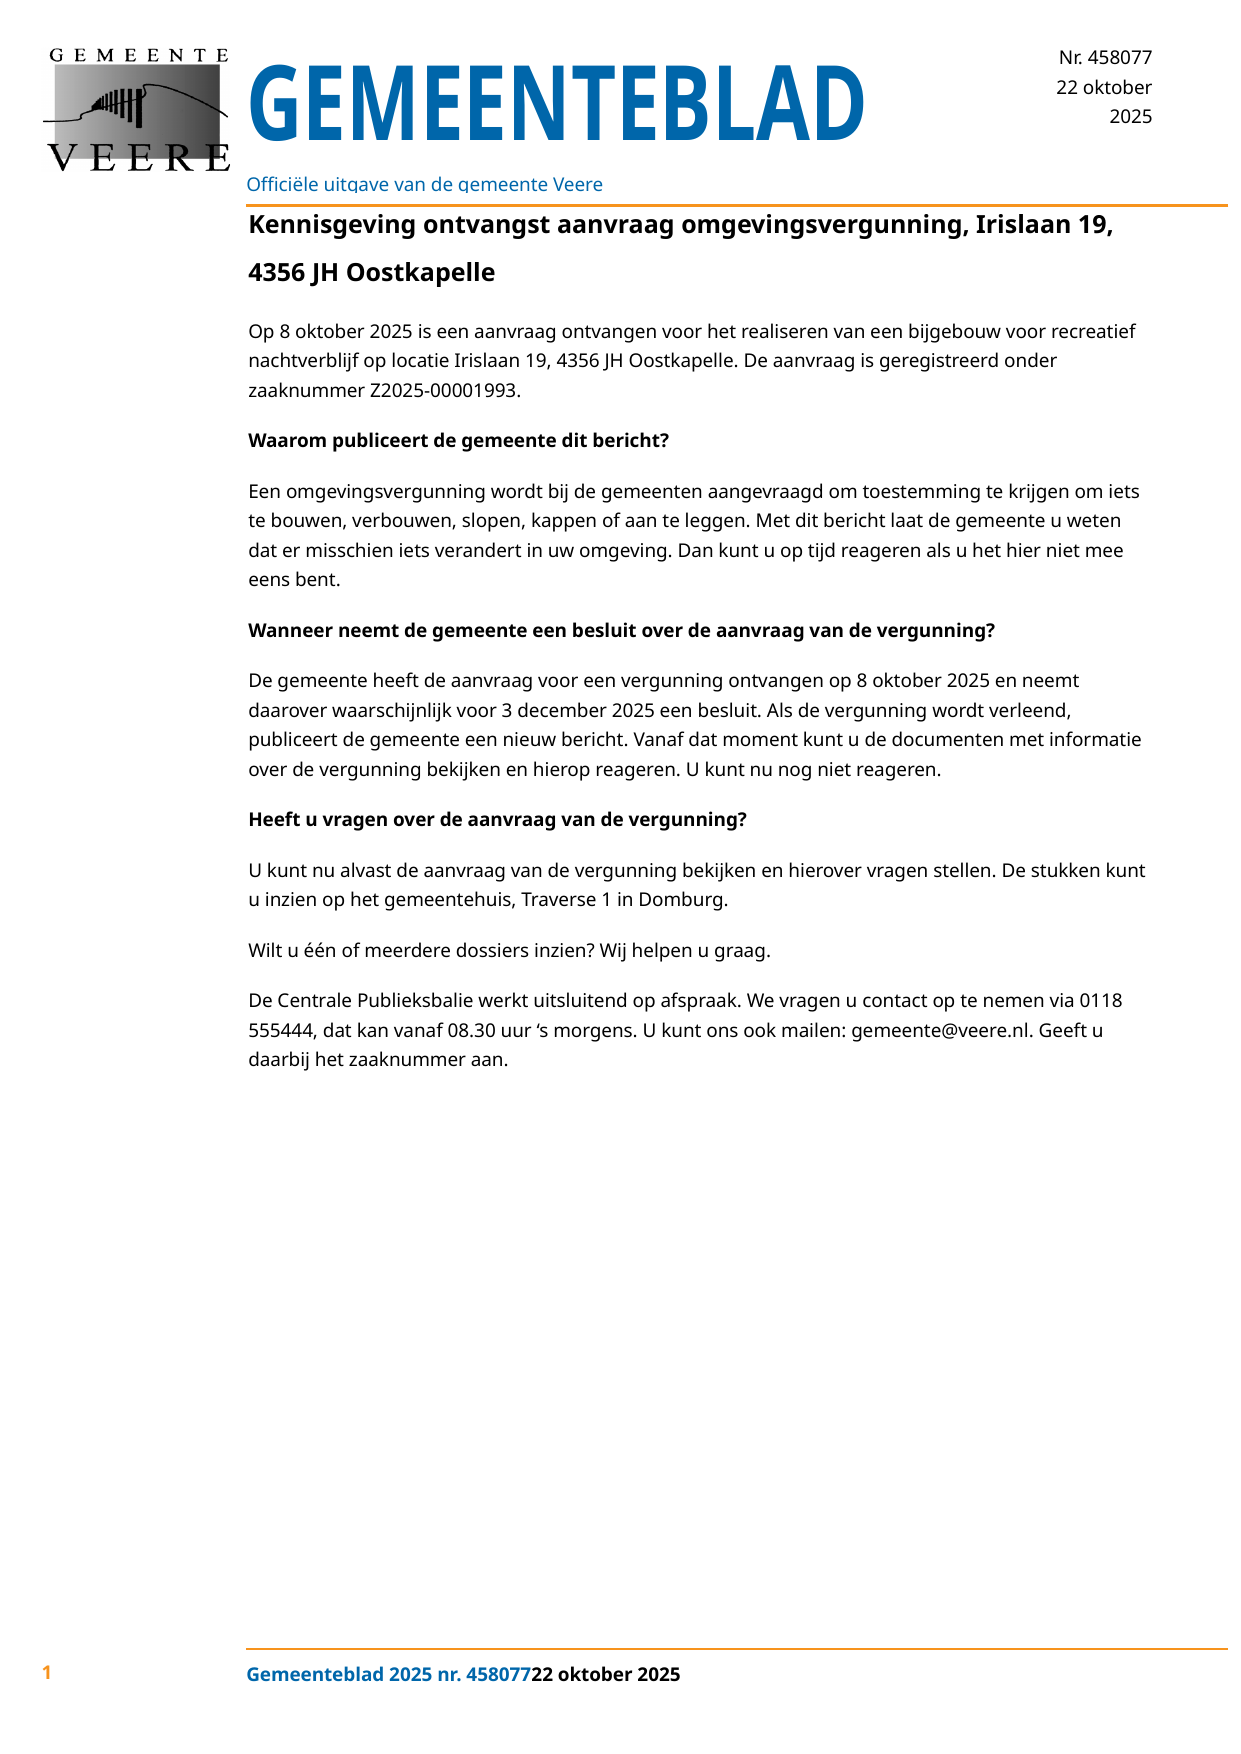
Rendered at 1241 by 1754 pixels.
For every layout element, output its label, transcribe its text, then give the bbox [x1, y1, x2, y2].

text Wilt u één of meerdere dossiers inzien? Wij helpen u graag. [248, 937, 1152, 963]
picture [41, 47, 231, 172]
text Waarom publiceert de gemeente dit bericht? [248, 427, 1152, 453]
text De Centrale Publieksbalie werkt uitsluitend op afspraak. We vragen u contact op te nemen via 0118 555444, dat kan vanaf 08.30 uur ‘s morgens. U kunt ons ook mailen: gemeente@veere.nl. Geeft u daarbij het zaaknummer aan. [248, 987, 1152, 1072]
text Op 8 oktober 2025 is een aanvraag ontvangen voor het realiseren van een bijgebouw voor recreatief nachtverblijf op locatie Irislaan 19, 4356 JH Oostkapelle. De aanvraag is geregistreerd onder zaaknummer Z2025-00001993. [248, 318, 1152, 403]
text Heeft u vragen over de aanvraag van de vergunning? [248, 807, 1152, 832]
text Een omgevingsvergunning wordt bij de gemeenten aangevraagd om toestemming te krijgen om iets te bouwen, verbouwen, slopen, kappen of aan te leggen. Met dit bericht laat de gemeente u weten dat er misschien iets verandert in uw omgeving. Dan kunt u op tijd reageren als u het hier niet mee eens bent. [248, 478, 1152, 592]
text Kennisgeving ontvangst aanvraag omgevingsvergunning, Irislaan 19, 4356 JH Oostkapelle [248, 207, 1152, 288]
text Wanneer neemt de gemeente een besluit over de aanvraag van de vergunning? [248, 617, 1152, 643]
text De gemeente heeft de aanvraag voor een vergunning ontvangen op 8 oktober 2025 en neemt daarover waarschijnlijk voor 3 december 2025 een besluit. Als de vergunning wordt verleend, publiceert de gemeente een nieuw bericht. Vanaf dat moment kunt u de documenten met informatie over de vergunning bekijken en hierop reageren. U kunt nu nog niet reageren. [248, 667, 1152, 782]
text U kunt nu alvast de aanvraag van de vergunning bekijken en hierover vragen stellen. De stukken kunt u inzien op het gemeentehuis, Traverse 1 in Domburg. [248, 857, 1152, 912]
